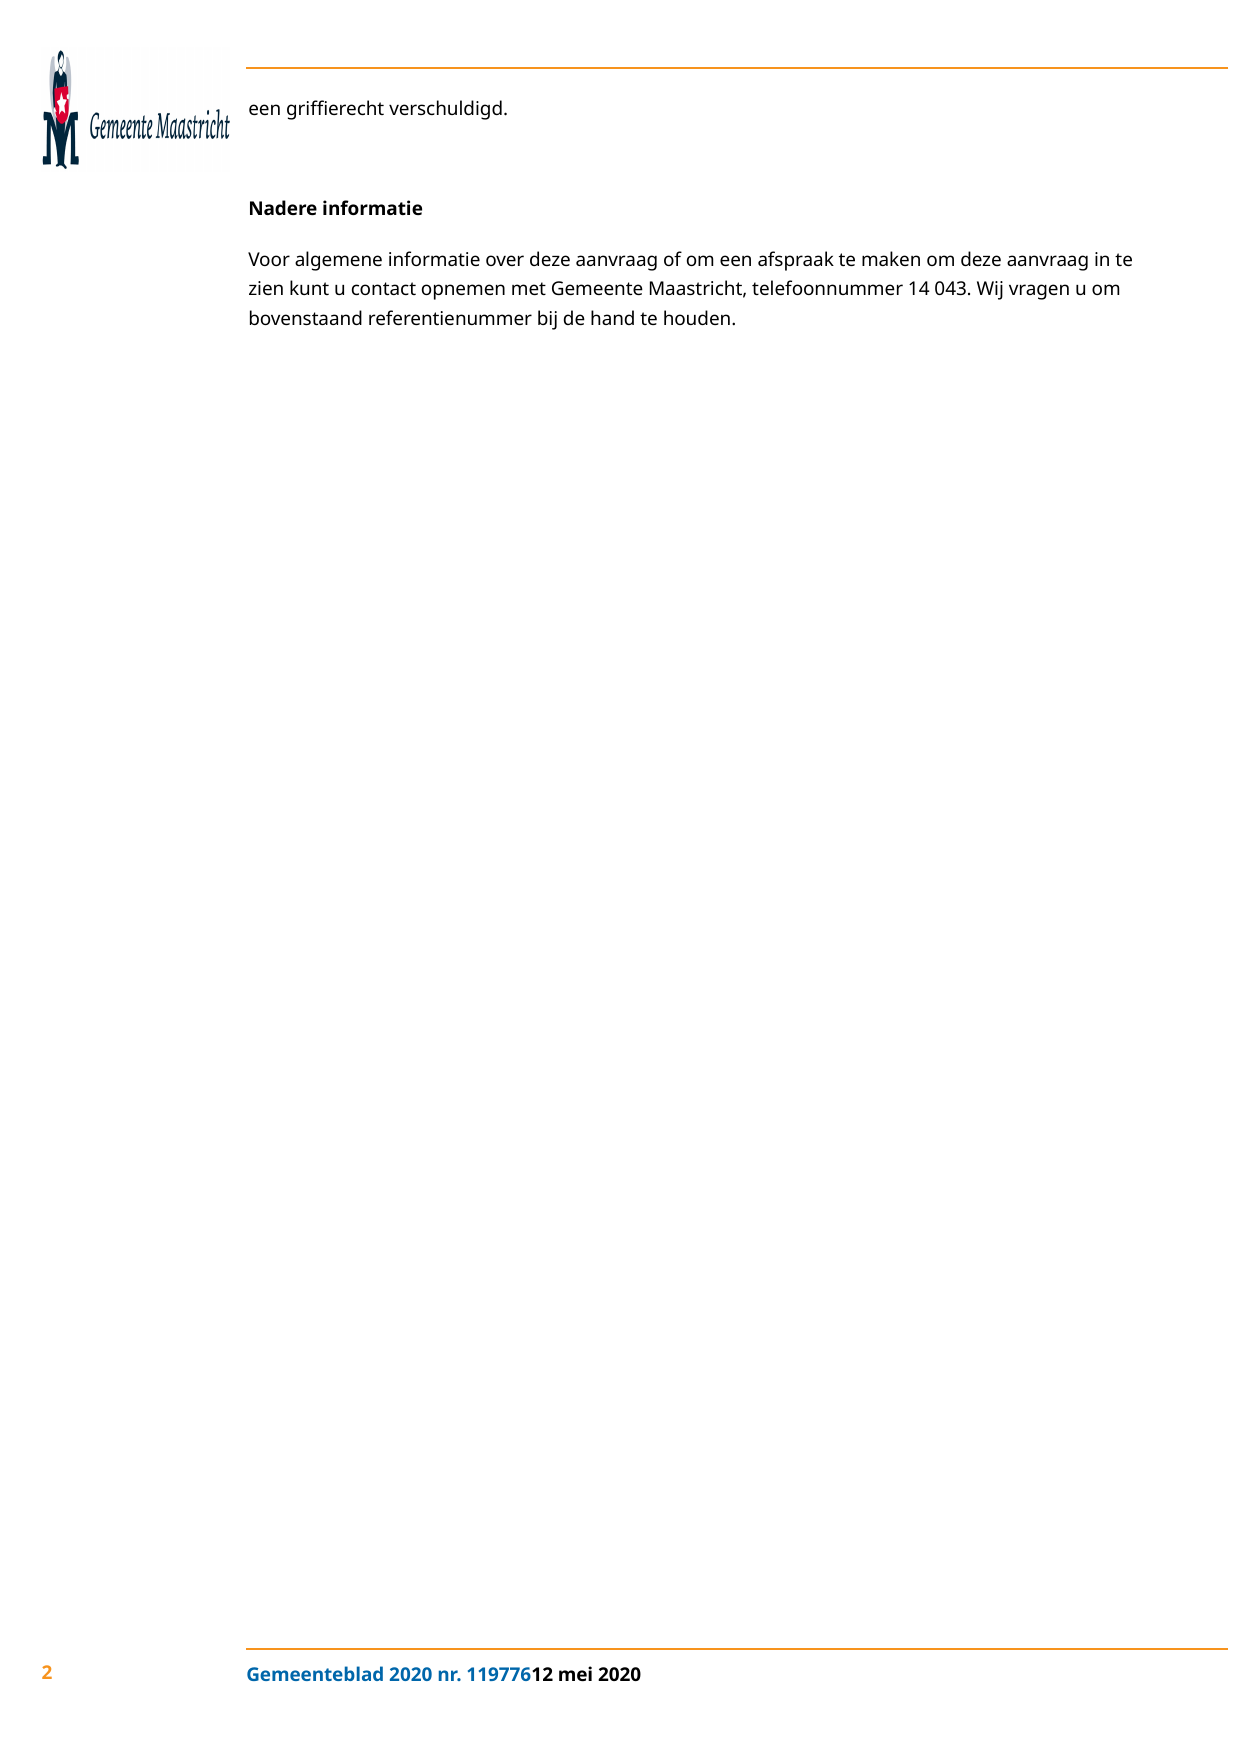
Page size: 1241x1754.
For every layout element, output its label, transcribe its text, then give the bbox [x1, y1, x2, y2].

text een griffierecht verschuldigd. [248, 95, 1152, 121]
text Nadere informatie [248, 196, 1152, 221]
text Voor algemene informatie over deze aanvraag of om een afspraak te maken om deze aanvraag in te zien kunt u contact opnemen met Gemeente Maastricht, telefoonnummer 14 043. Wij vragen u om bovenstaand referentienummer bij de hand te houden. [248, 246, 1152, 331]
picture [41, 47, 231, 172]
